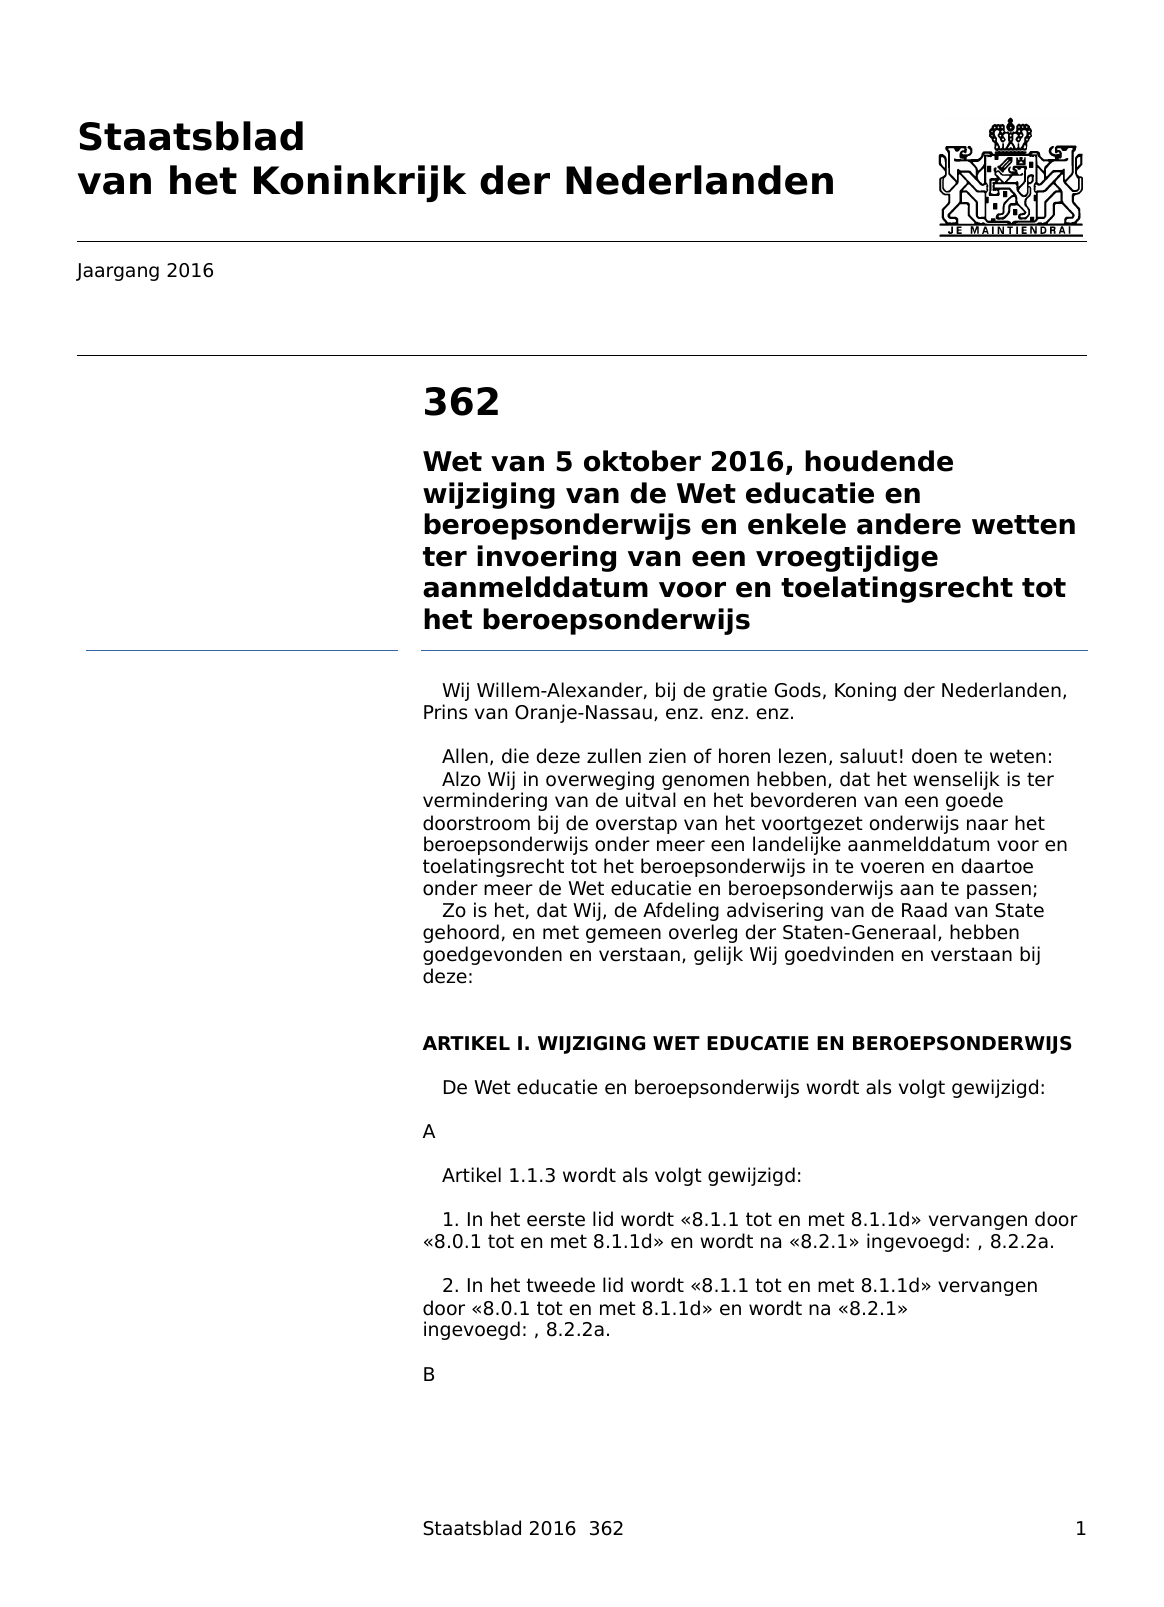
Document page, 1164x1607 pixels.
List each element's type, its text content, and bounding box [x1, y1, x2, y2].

text Alzo Wij in overweging genomen hebben, dat het wenselijk is ter vermindering van de uitval en het bevorderen van een goede doorstroom bij de overstap van het voortgezet onderwijs naar het beroepsonderwijs onder meer een landelijke aanmelddatum voor en toelatingsrecht tot het beroepsonderwijs in te voeren en daartoe onder meer de Wet educatie en beroepsonderwijs aan te passen; [422, 768, 1087, 900]
table_cell Jaargang 2016 [77, 242, 1087, 355]
text Zo is het, dat Wij, de Afdeling advisering van de Raad van State gehoord, en met gemeen overleg der Staten-Generaal, hebben goedgevonden en verstaan, gelijk Wij goedvinden en verstaan bij deze: [422, 900, 1087, 988]
text B [422, 1363, 1087, 1386]
text Wij Willem-Alexander, bij de gratie Gods, Koning der Nederlanden, Prins van Oranje-Nassau, enz. enz. enz. [422, 680, 1087, 724]
text Allen, die deze zullen zien of horen lezen, saluut! doen te weten: [422, 746, 1087, 768]
subtitle ARTIKEL I. WIJZIGING WET EDUCATIE EN BEROEPSONDERWIJS [422, 1033, 1087, 1054]
text A [422, 1121, 1087, 1143]
table_header Staatsblad van het Koninkrijk der Nederlanden [77, 100, 886, 241]
text Wet van 5 oktober 2016, houdende wijziging van de Wet educatie en beroepsonderwijs en enkele andere wetten ter invoering van een vroegtijdige aanmelddatum voor en toelatingsrecht tot het beroepsonderwijs [422, 447, 1087, 636]
text Artikel 1.1.3 wordt als volgt gewijzigd: [422, 1165, 1087, 1187]
picture [936, 115, 1087, 240]
subtitle 362 [422, 381, 1087, 424]
text 2. In het tweede lid wordt «8.1.1 tot en met 8.1.1d» vervangen door «8.0.1 tot en met 8.1.1d» en wordt na «8.2.1» ingevoegd: , 8.2.2a. [422, 1275, 1087, 1341]
table_header [886, 100, 1087, 241]
text De Wet educatie en beroepsonderwijs wordt als volgt gewijzigd: [422, 1077, 1087, 1099]
text 1. In het eerste lid wordt «8.1.1 tot en met 8.1.1d» vervangen door «8.0.1 tot en met 8.1.1d» en wordt na «8.2.1» ingevoegd: , 8.2.2a. [422, 1209, 1087, 1253]
